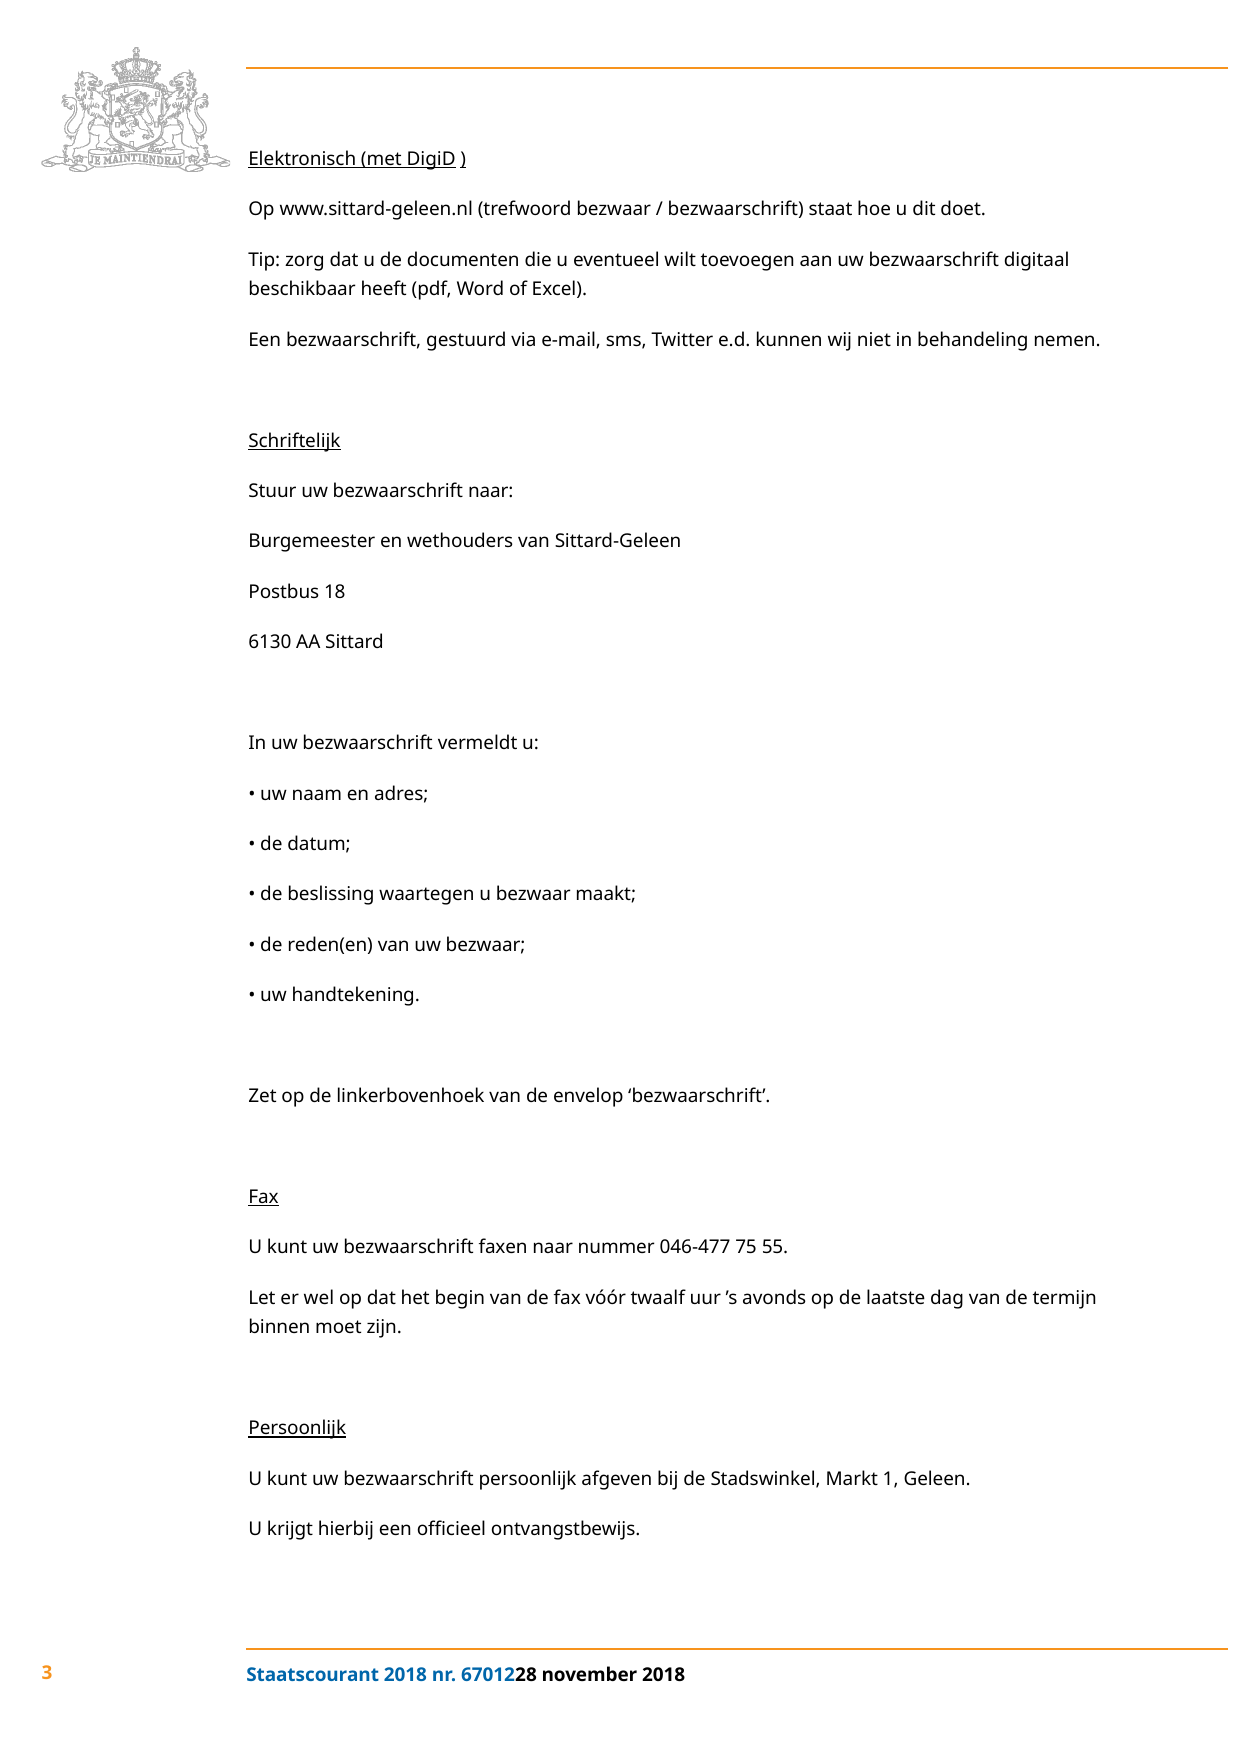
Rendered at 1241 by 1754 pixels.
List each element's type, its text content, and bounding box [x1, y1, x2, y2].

text Postbus 18 [248, 578, 1152, 604]
text Tip: zorg dat u de documenten die u eventueel wilt toevoegen aan uw bezwaarschrift digitaal beschikbaar heeft (pdf, Word of Excel). [248, 246, 1152, 301]
text In uw bezwaarschrift vermeldt u: [248, 729, 1152, 755]
text Zet op de linkerbovenhoek van de envelop ‘bezwaarschrift’. [248, 1082, 1152, 1108]
text Fax [248, 1183, 1152, 1209]
text Burgemeester en wethouders van Sittard-Geleen [248, 528, 1152, 553]
text U krijgt hierbij een officieel ontvangstbewijs. [248, 1515, 1152, 1541]
text • de beslissing waartegen u bezwaar maakt; [248, 881, 1152, 906]
text • uw handtekening. [248, 981, 1152, 1007]
text Let er wel op dat het begin van de fax vóór twaalf uur ’s avonds op de laatste dag van de termijn binnen moet zijn. [248, 1284, 1152, 1339]
text U kunt uw bezwaarschrift faxen naar nummer 046-477 75 55. [248, 1233, 1152, 1259]
text • de reden(en) van uw bezwaar; [248, 931, 1152, 957]
text Op www.sittard-geleen.nl (trefwoord bezwaar / bezwaarschrift) staat hoe u dit doet. [248, 196, 1152, 221]
text • uw naam en adres; [248, 780, 1152, 806]
text 6130 AA Sittard [248, 628, 1152, 654]
text Een bezwaarschrift, gestuurd via e-mail, sms, Twitter e.d. kunnen wij niet in behandeling nemen. [248, 326, 1152, 352]
text • de datum; [248, 830, 1152, 856]
text Schriftelijk [248, 427, 1152, 453]
text Stuur uw bezwaarschrift naar: [248, 477, 1152, 503]
text Elektronisch (met DigiD ) [248, 145, 1152, 171]
text U kunt uw bezwaarschrift persoonlijk afgeven bij de Stadswinkel, Markt 1, Geleen. [248, 1465, 1152, 1491]
picture [41, 47, 231, 172]
text Persoonlijk [248, 1414, 1152, 1440]
